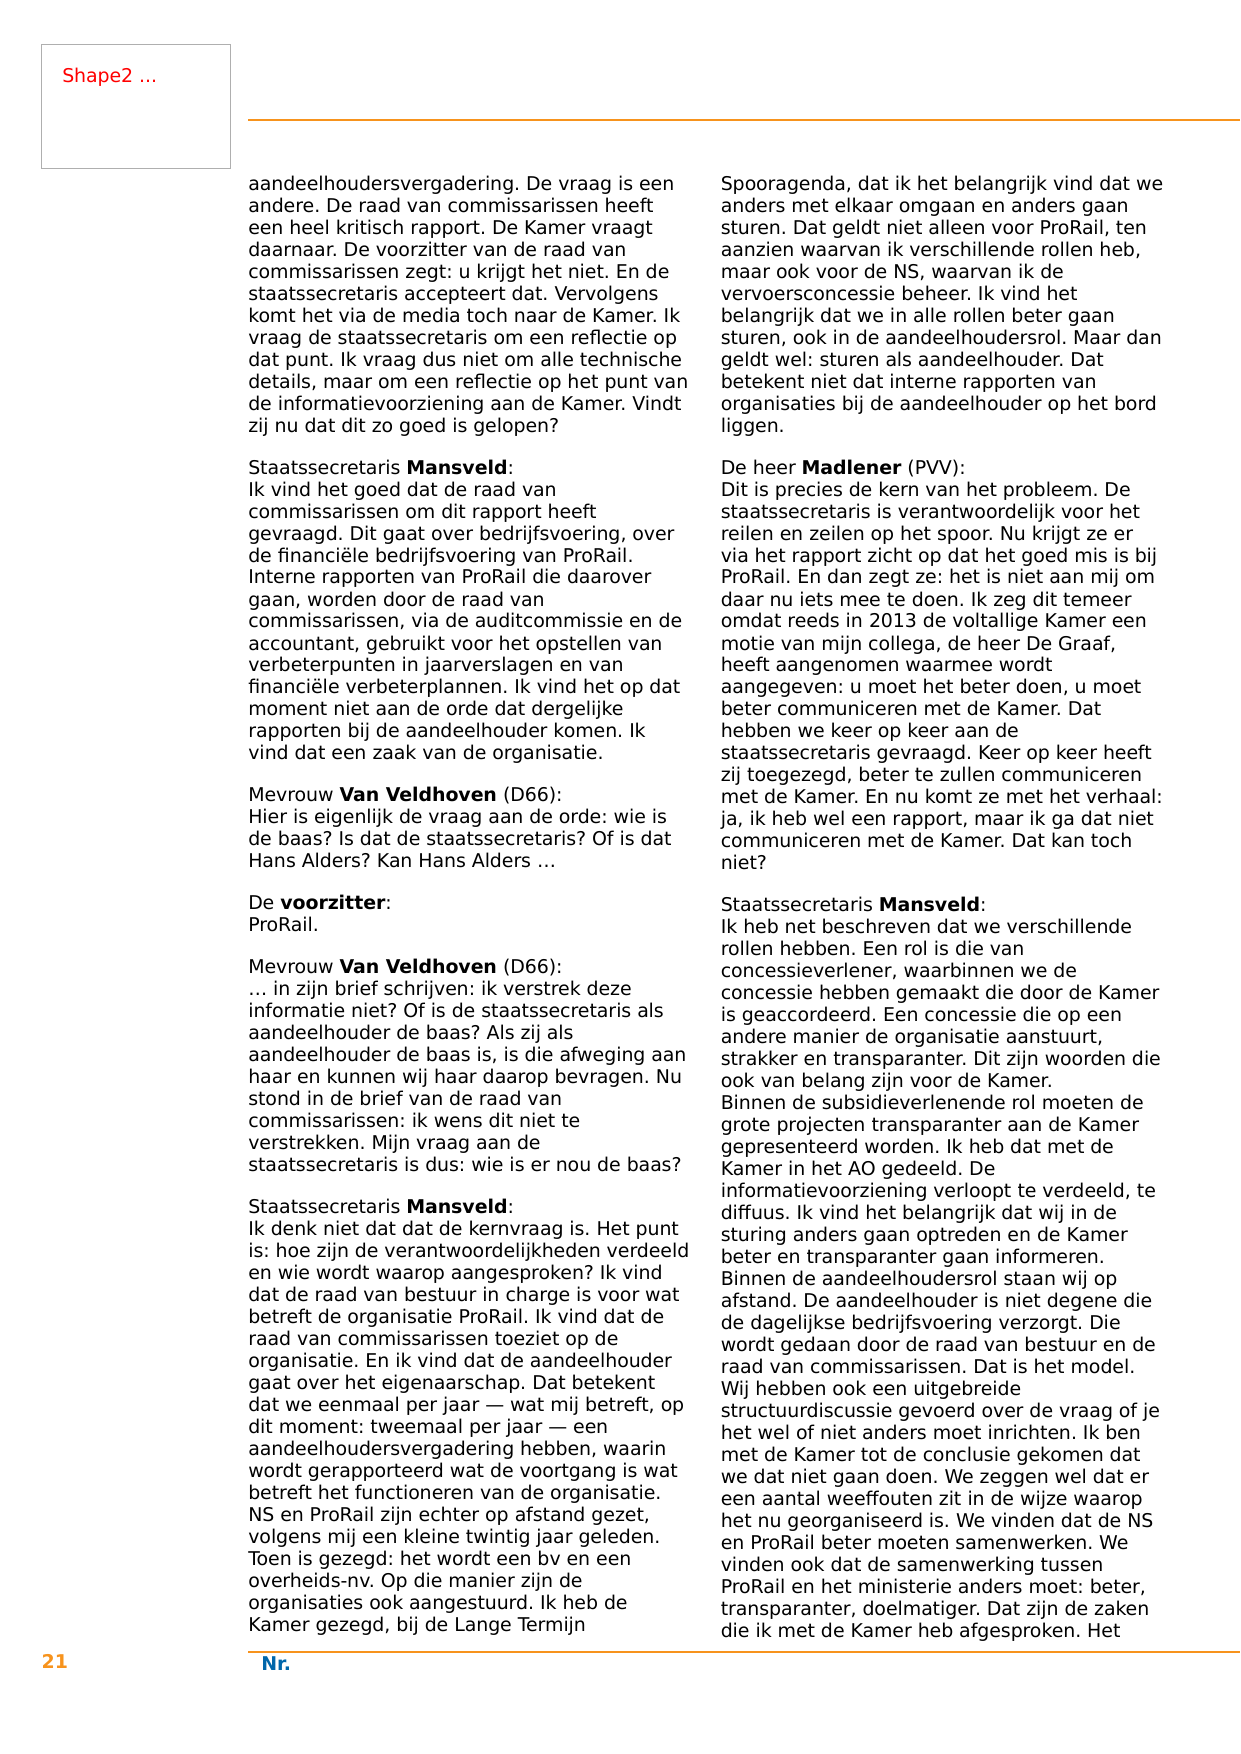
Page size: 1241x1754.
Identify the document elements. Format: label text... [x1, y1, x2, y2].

text Dit is precies de kern van het probleem. De staatssecretaris is verantwoordelijk voor het reilen en zeilen op het spoor. Nu krijgt ze er via het rapport zicht op dat het goed mis is bij ProRail. En dan zegt ze: het is niet aan mij om daar nu iets mee te doen. Ik zeg dit temeer omdat reeds in 2013 de voltallige Kamer een motie van mijn collega, de heer De Graaf, heeft aangenomen waarmee wordt aangegeven: u moet het beter doen, u moet beter communiceren met de Kamer. Dat hebben we keer op keer aan de staatssecretaris gevraagd. Keer op keer heeft zij toegezegd, beter te zullen communiceren met de Kamer. En nu komt ze met het verhaal: ja, ik heb wel een rapport, maar ik ga dat niet communiceren met de Kamer. Dat kan toch niet? [721, 478, 1163, 874]
text Ik vind het goed dat de raad van commissarissen om dit rapport heeft gevraagd. Dit gaat over bedrijfsvoering, over de financiële bedrijfsvoering van ProRail. Interne rapporten van ProRail die daarover gaan, worden door de raad van commissarissen, via de auditcommissie en de accountant, gebruikt voor het opstellen van verbeterpunten in jaarverslagen en van financiële verbeterplannen. Ik vind het op dat moment niet aan de orde dat dergelijke rapporten bij de aandeelhouder komen. Ik vind dat een zaak van de organisatie. [248, 478, 691, 764]
text Spooragenda, dat ik het belangrijk vind dat we anders met elkaar omgaan en anders gaan sturen. Dat geldt niet alleen voor ProRail, ten aanzien waarvan ik verschillende rollen heb, maar ook voor de NS, waarvan ik de vervoersconcessie beheer. Ik vind het belangrijk dat we in alle rollen beter gaan sturen, ook in de aandeelhoudersrol. Maar dan geldt wel: sturen als aandeelhouder. Dat betekent niet dat interne rapporten van organisaties bij de aandeelhouder op het bord liggen. [721, 173, 1163, 437]
text … in zijn brief schrijven: ik verstrek deze informatie niet? Of is de staatssecretaris als aandeelhouder de baas? Als zij als aandeelhouder de baas is, is die afweging aan haar en kunnen wij haar daarop bevragen. Nu stond in de brief van de raad van commissarissen: ik wens dit niet te verstrekken. Mijn vraag aan de staatssecretaris is dus: wie is er nou de baas? [248, 978, 691, 1176]
text Staatssecretaris Mansveld: [248, 1196, 691, 1218]
text De voorzitter: [248, 892, 691, 914]
text Ik heb net beschreven dat we verschillende rollen hebben. Een rol is die van concessieverlener, waarbinnen we de concessie hebben gemaakt die door de Kamer is geaccordeerd. Een concessie die op een andere manier de organisatie aanstuurt, strakker en transparanter. Dit zijn woorden die ook van belang zijn voor de Kamer. [721, 916, 1163, 1092]
text Ik denk niet dat dat de kernvraag is. Het punt is: hoe zijn de verantwoordelijkheden verdeeld en wie wordt waarop aangesproken? Ik vind dat de raad van bestuur in charge is voor wat betreft de organisatie ProRail. Ik vind dat de raad van commissarissen toeziet op de organisatie. En ik vind dat de aandeelhouder gaat over het eigenaarschap. Dat betekent dat we eenmaal per jaar — wat mij betreft, op dit moment: tweemaal per jaar — een aandeelhoudersvergadering hebben, waarin wordt gerapporteerd wat de voortgang is wat betreft het functioneren van de organisatie. NS en ProRail zijn echter op afstand gezet, volgens mij een kleine twintig jaar geleden. Toen is gezegd: het wordt een bv en een overheids-nv. Op die manier zijn de organisaties ook aangestuurd. Ik heb de Kamer gezegd, bij de Lange Termijn [248, 1218, 691, 1636]
text Binnen de aandeelhoudersrol staan wij op afstand. De aandeelhouder is niet degene die de dagelijkse bedrijfsvoering verzorgt. Die wordt gedaan door de raad van bestuur en de raad van commissarissen. Dat is het model. Wij hebben ook een uitgebreide structuurdiscussie gevoerd over de vraag of je het wel of niet anders moet inrichten. Ik ben met de Kamer tot de conclusie gekomen dat we dat niet gaan doen. We zeggen wel dat er een aantal weeffouten zit in de wijze waarop het nu georganiseerd is. We vinden dat de NS en ProRail beter moeten samenwerken. We vinden ook dat de samenwerking tussen ProRail en het ministerie anders moet: beter, transparanter, doelmatiger. Dat zijn de zaken die ik met de Kamer heb afgesproken. Het [721, 1268, 1163, 1641]
text Staatssecretaris Mansveld: [248, 457, 691, 478]
text De heer Madlener (PVV): [721, 457, 1163, 478]
text aandeelhoudersvergadering. De vraag is een andere. De raad van commissarissen heeft een heel kritisch rapport. De Kamer vraagt daarnaar. De voorzitter van de raad van commissarissen zegt: u krijgt het niet. En de staatssecretaris accepteert dat. Vervolgens komt het via de media toch naar de Kamer. Ik vraag de staatssecretaris om een reflectie op dat punt. Ik vraag dus niet om alle technische details, maar om een reflectie op het punt van de informatievoorziening aan de Kamer. Vindt zij nu dat dit zo goed is gelopen? [248, 173, 691, 437]
text Staatssecretaris Mansveld: [721, 894, 1163, 916]
text Mevrouw Van Veldhoven (D66): [248, 784, 691, 806]
text Mevrouw Van Veldhoven (D66): [248, 956, 691, 978]
text Hier is eigenlijk de vraag aan de orde: wie is de baas? Is dat de staatssecretaris? Of is dat Hans Alders? Kan Hans Alders … [248, 806, 691, 872]
text ProRail. [248, 914, 691, 936]
text Binnen de subsidieverlenende rol moeten de grote projecten transparanter aan de Kamer gepresenteerd worden. Ik heb dat met de Kamer in het AO gedeeld. De informatievoorziening verloopt te verdeeld, te diffuus. Ik vind het belangrijk dat wij in de sturing anders gaan optreden en de Kamer beter en transparanter gaan informeren. [721, 1092, 1163, 1268]
